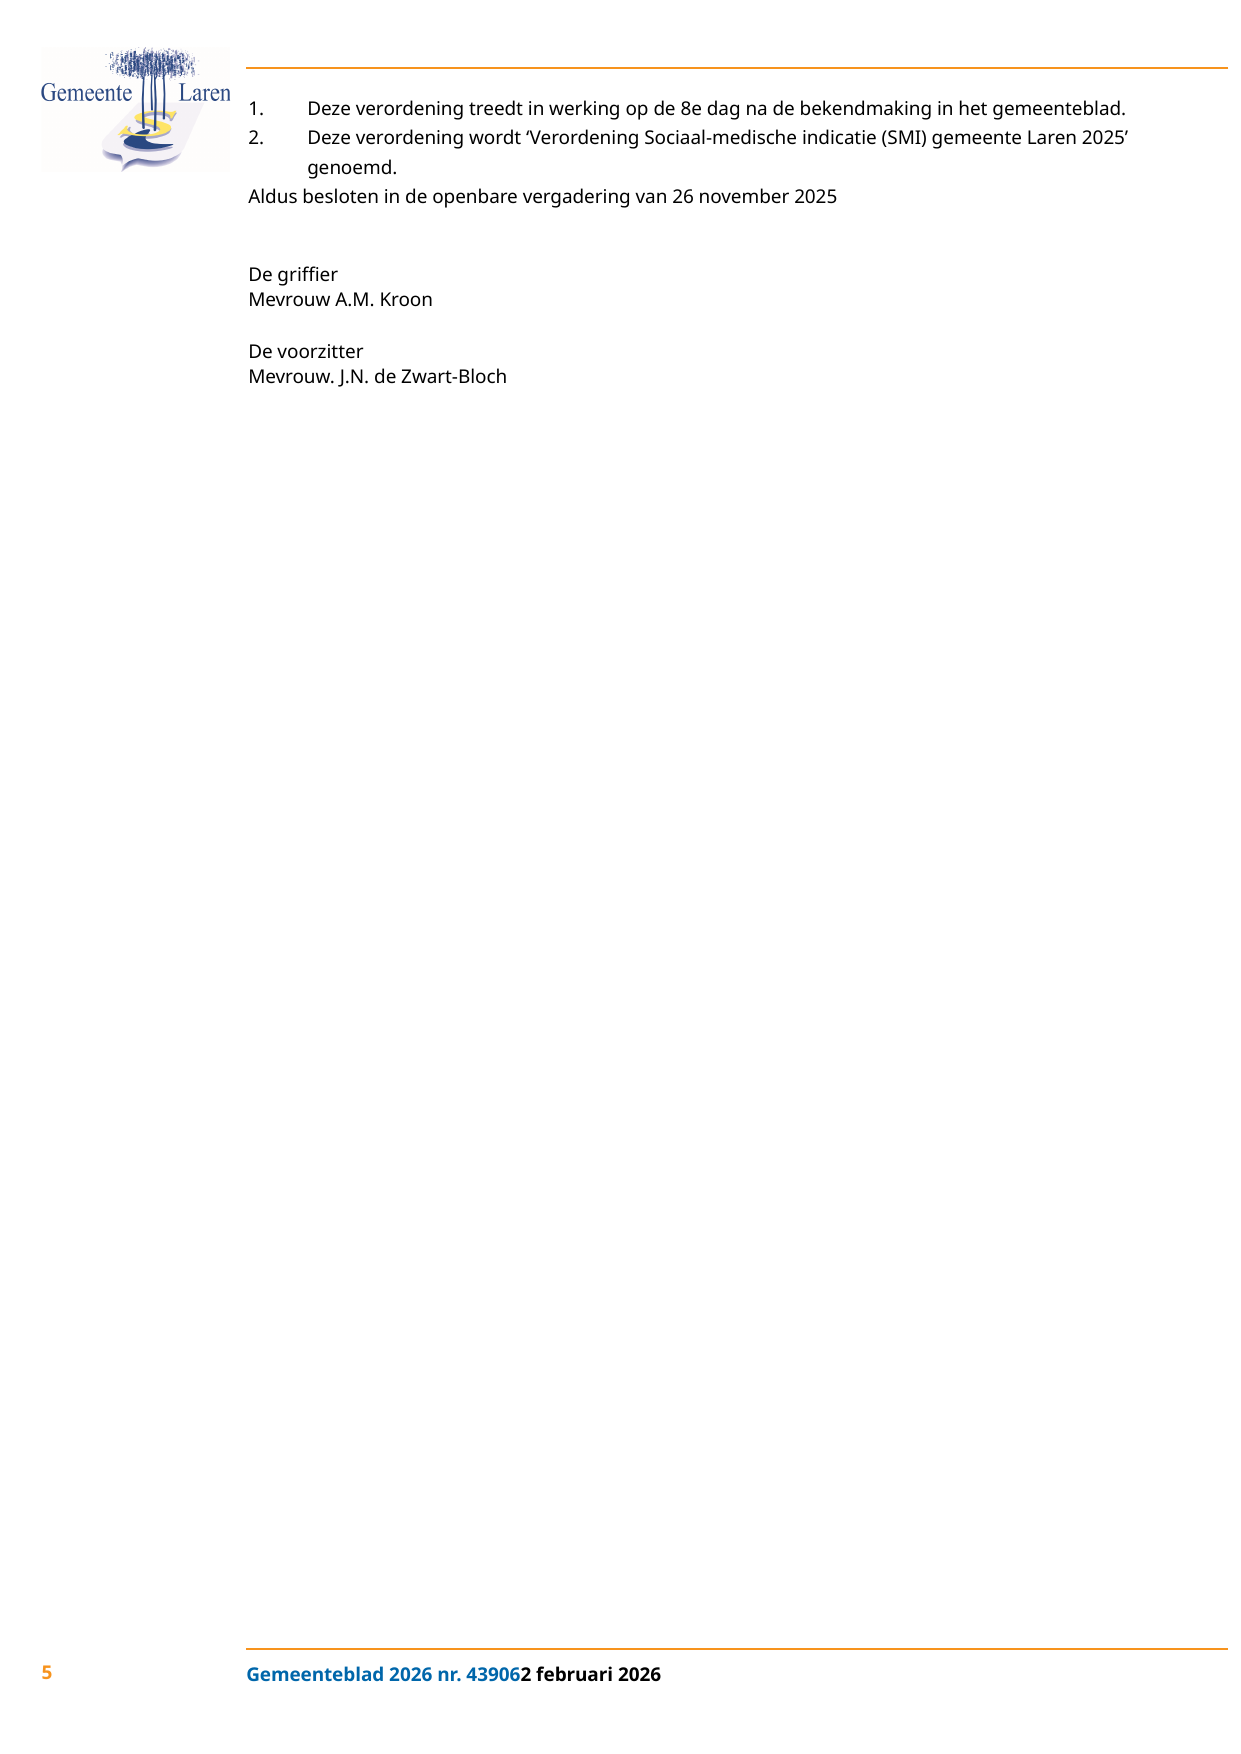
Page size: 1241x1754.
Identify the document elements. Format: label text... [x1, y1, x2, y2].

text De voorzitter [248, 338, 1152, 364]
text Aldus besloten in de openbare vergadering van 26 november 2025 [248, 183, 1152, 209]
list Deze verordening wordt ‘Verordening Sociaal-medische indicatie (SMI) gemeente Laren 2025’ genoemd. [248, 124, 1152, 180]
list Deze verordening treedt in werking op de 8e dag na de bekendmaking in het gemeenteblad. [248, 95, 1152, 121]
text De griffier [248, 261, 1152, 286]
picture [41, 47, 231, 172]
text Mevrouw A.M. Kroon [248, 286, 1152, 312]
text Mevrouw. J.N. de Zwart-Bloch [248, 364, 1152, 389]
